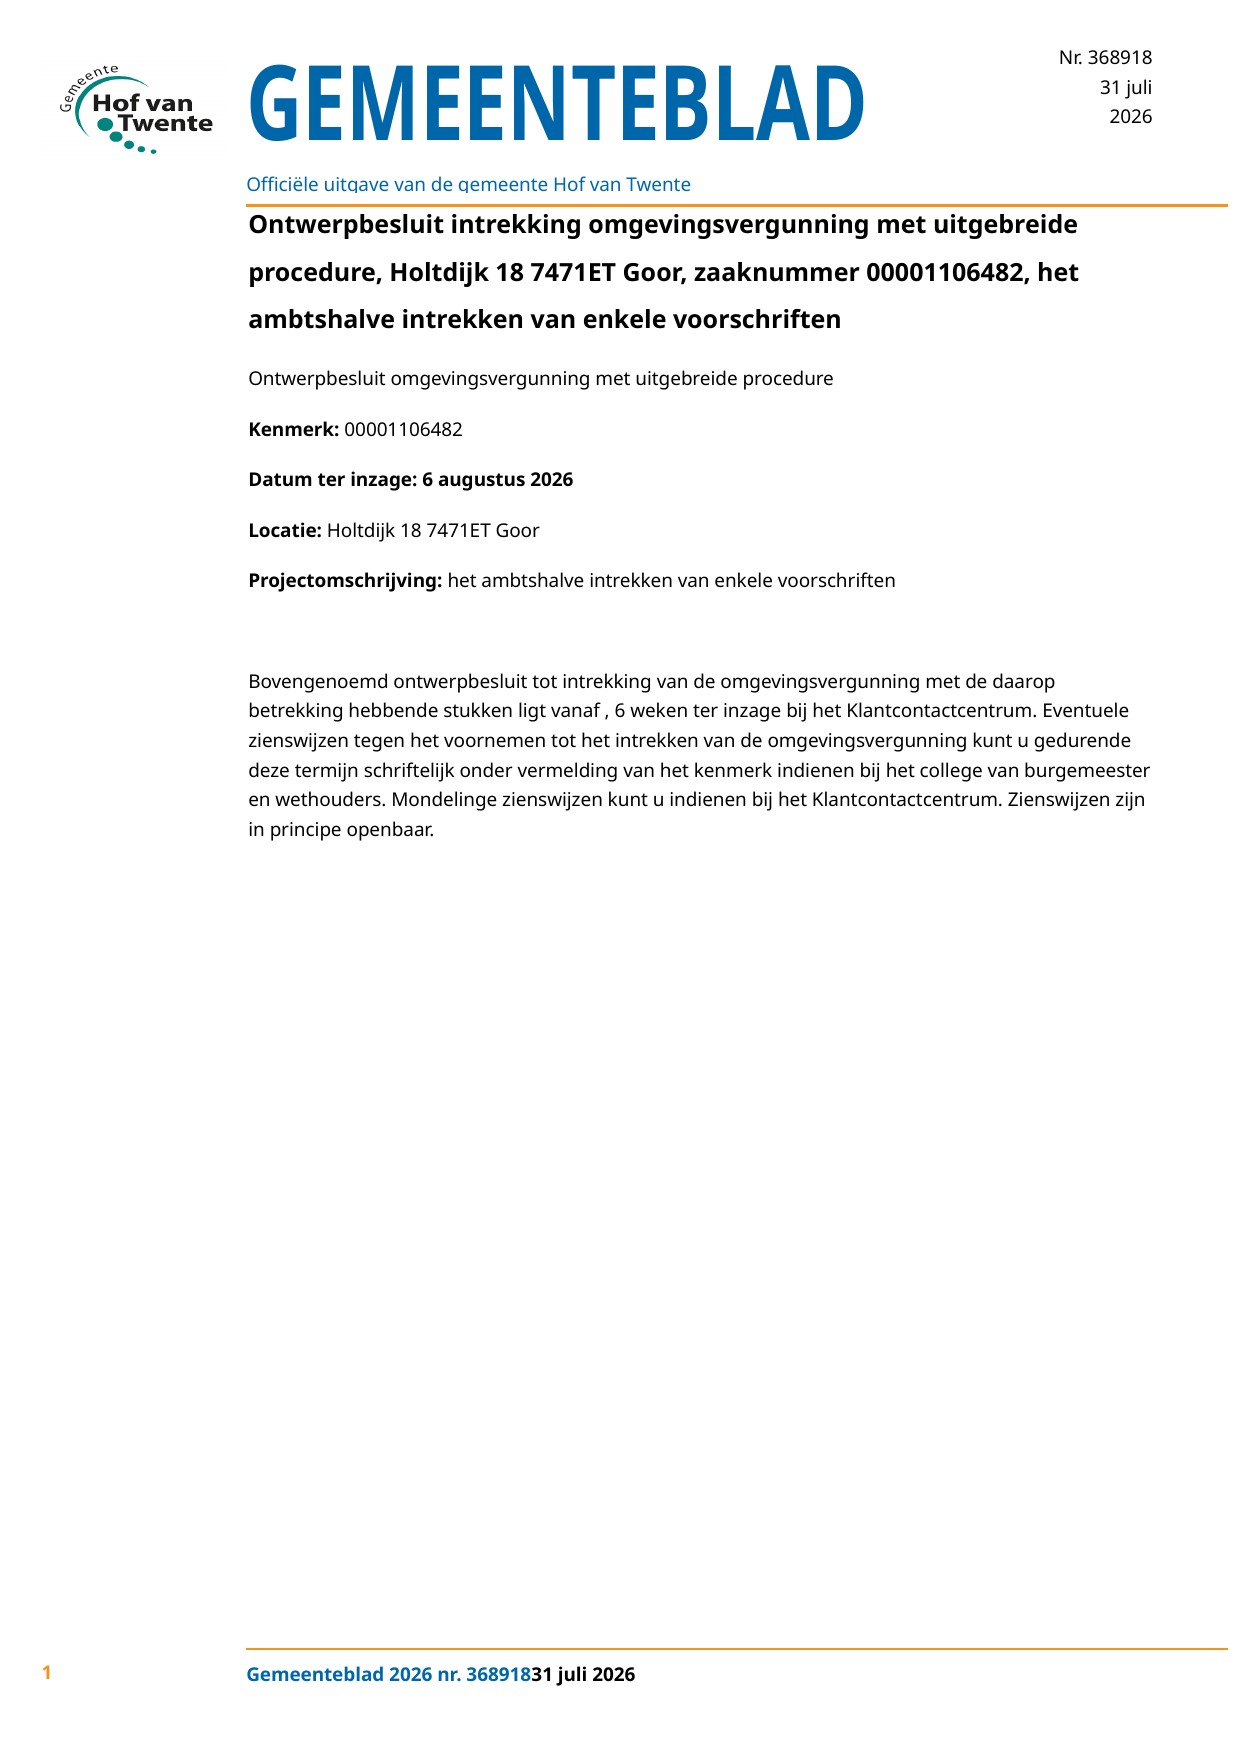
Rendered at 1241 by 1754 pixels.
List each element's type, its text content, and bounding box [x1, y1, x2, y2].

picture [41, 47, 231, 172]
text Ontwerpbesluit omgevingsvergunning met uitgebreide procedure [248, 366, 1152, 391]
text Kenmerk: 00001106482 [248, 416, 1152, 442]
text Datum ter inzage: 6 augustus 2026 [248, 466, 1152, 492]
text Ontwerpbesluit intrekking omgevingsvergunning met uitgebreide procedure, Holtdijk 18 7471ET Goor, zaaknummer 00001106482, het ambtshalve intrekken van enkele voorschriften [248, 207, 1152, 336]
text Projectomschrijving: het ambtshalve intrekken van enkele voorschriften [248, 567, 1152, 593]
text Bovengenoemd ontwerpbesluit tot intrekking van de omgevingsvergunning met de daarop betrekking hebbende stukken ligt vanaf , 6 weken ter inzage bij het Klantcontactcentrum. Eventuele zienswijzen tegen het voornemen tot het intrekken van de omgevingsvergunning kunt u gedurende deze termijn schriftelijk onder vermelding van het kenmerk indienen bij het college van burgemeester en wethouders. Mondelinge zienswijzen kunt u indienen bij het Klantcontactcentrum. Zienswijzen zijn in principe openbaar. [248, 668, 1152, 842]
text Locatie: Holtdijk 18 7471ET Goor [248, 517, 1152, 542]
